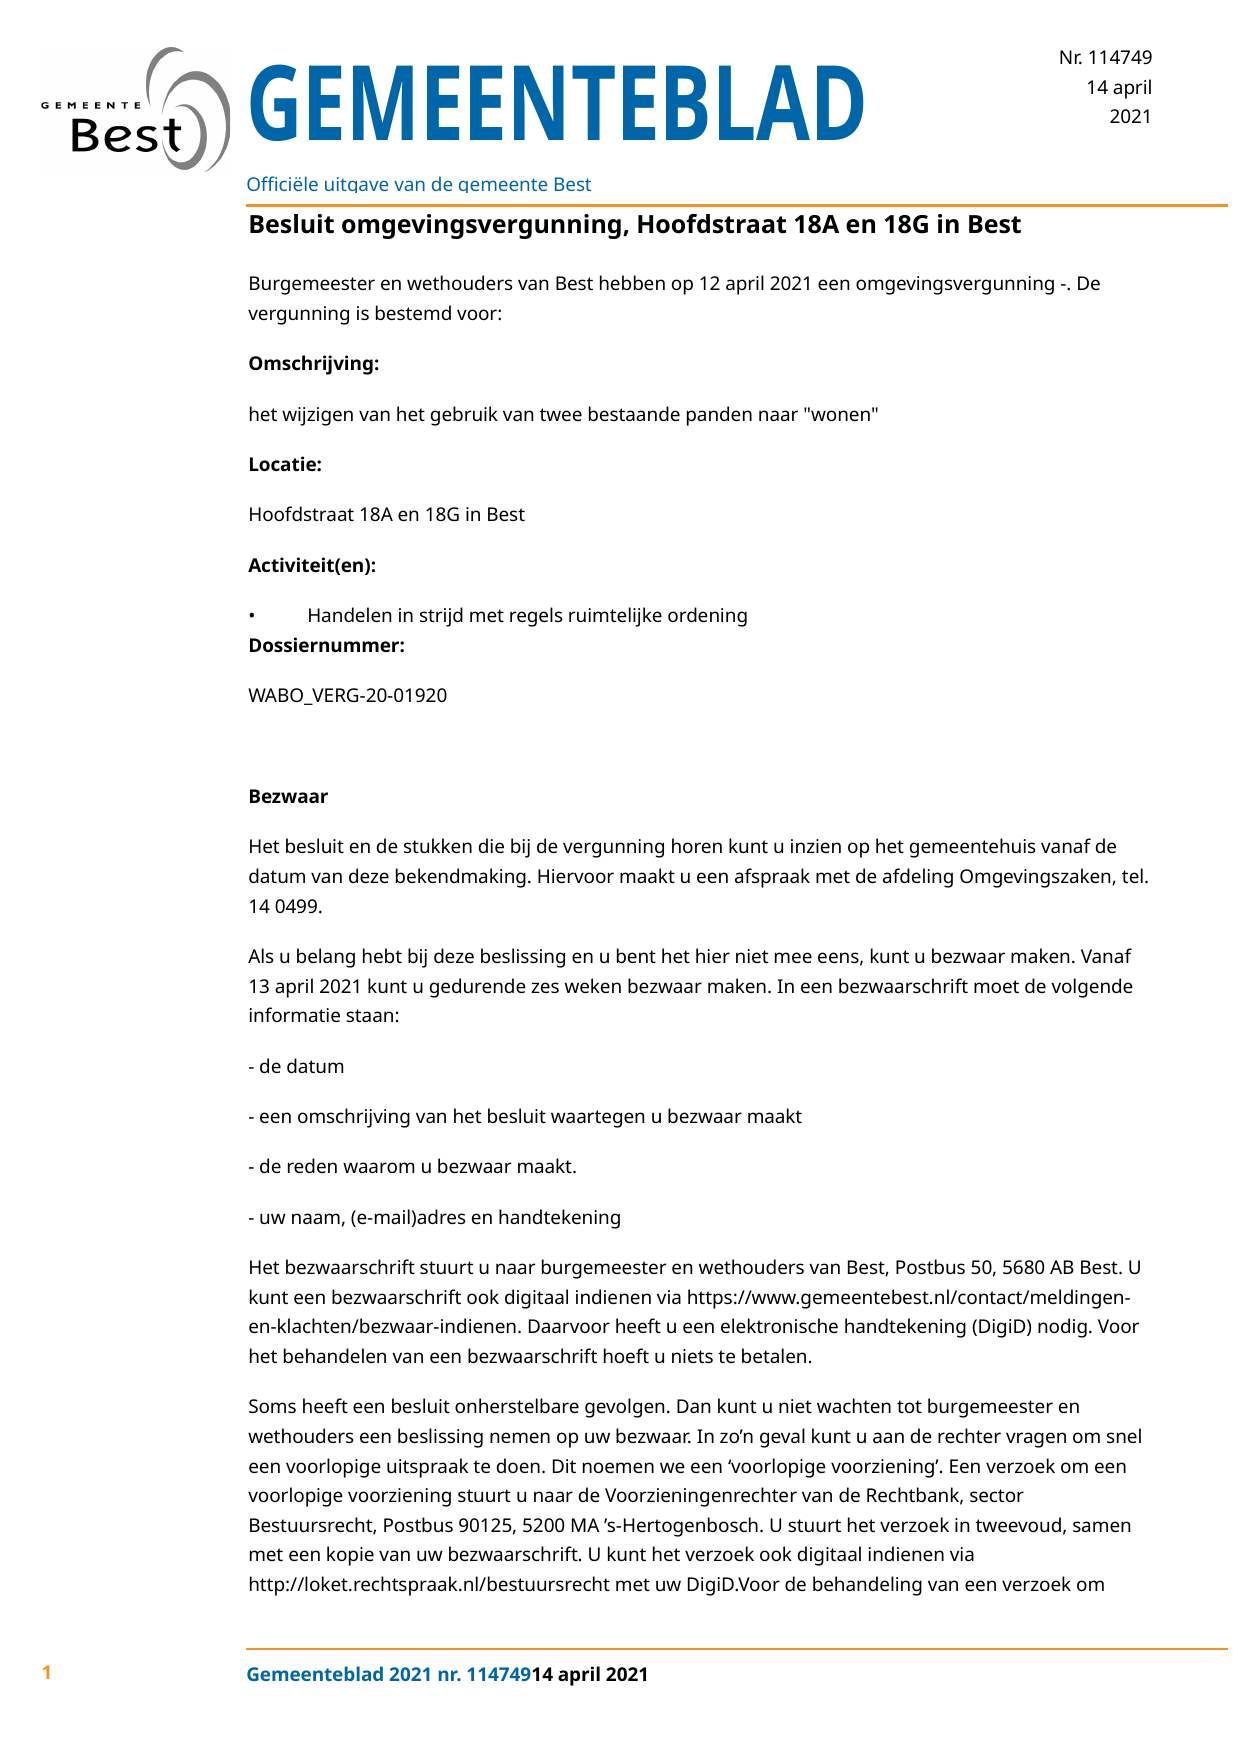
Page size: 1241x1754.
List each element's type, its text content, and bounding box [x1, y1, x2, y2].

text - uw naam, (e-mail)adres en handtekening [248, 1204, 1152, 1230]
text - de datum [248, 1053, 1152, 1078]
text Het bezwaarschrift stuurt u naar burgemeester en wethouders van Best, Postbus 50, 5680 AB Best. U kunt een bezwaarschrift ook digitaal indienen via https://www.gemeentebest.nl/contact/meldingen-en-klachten/bezwaar-indienen. Daarvoor heeft u een elektronische handtekening (DigiD) nodig. Voor het behandelen van een bezwaarschrift hoeft u niets te betalen. [248, 1254, 1152, 1369]
text Omschrijving: [248, 350, 1152, 376]
text - een omschrijving van het besluit waartegen u bezwaar maakt [248, 1103, 1152, 1129]
text WABO_VERG-20-01920 [248, 682, 1152, 708]
text Locatie: [248, 451, 1152, 477]
text Hoofdstraat 18A en 18G in Best [248, 502, 1152, 527]
text Besluit omgevingsvergunning, Hoofdstraat 18A en 18G in Best [248, 207, 1152, 241]
text Dossiernummer: [248, 632, 1152, 658]
text Soms heeft een besluit onherstelbare gevolgen. Dan kunt u niet wachten tot burgemeester en wethouders een beslissing nemen op uw bezwaar. In zo’n geval kunt u aan de rechter vragen om snel een voorlopige uitspraak te doen. Dit noemen we een ‘voorlopige voorziening’. Een verzoek om een voorlopige voorziening stuurt u naar de Voorzieningenrechter van de Rechtbank, sector Bestuursrecht, Postbus 90125, 5200 MA ’s-Hertogenbosch. U stuurt het verzoek in tweevoud, samen met een kopie van uw bezwaarschrift. U kunt het verzoek ook digitaal indienen via http://loket.rechtspraak.nl/bestuursrecht met uw DigiD.Voor de behandeling van een verzoek om [248, 1394, 1152, 1597]
picture [41, 47, 231, 172]
text het wijzigen van het gebruik van twee bestaande panden naar "wonen" [248, 401, 1152, 426]
text Als u belang hebt bij deze beslissing en u bent het hier niet mee eens, kunt u bezwaar maken. Vanaf 13 april 2021 kunt u gedurende zes weken bezwaar maken. In een bezwaarschrift moet de volgende informatie staan: [248, 943, 1152, 1028]
text Burgemeester en wethouders van Best hebben op 12 april 2021 een omgevingsvergunning -. De vergunning is bestemd voor: [248, 270, 1152, 326]
text Activiteit(en): [248, 552, 1152, 578]
text Het besluit en de stukken die bij de vergunning horen kunt u inzien op het gemeentehuis vanaf de datum van deze bekendmaking. Hiervoor maakt u een afspraak met de afdeling Omgevingszaken, tel. 14 0499. [248, 834, 1152, 918]
text Bezwaar [248, 783, 1152, 809]
text - de reden waarom u bezwaar maakt. [248, 1154, 1152, 1179]
list Handelen in strijd met regels ruimtelijke ordening [248, 602, 1152, 628]
